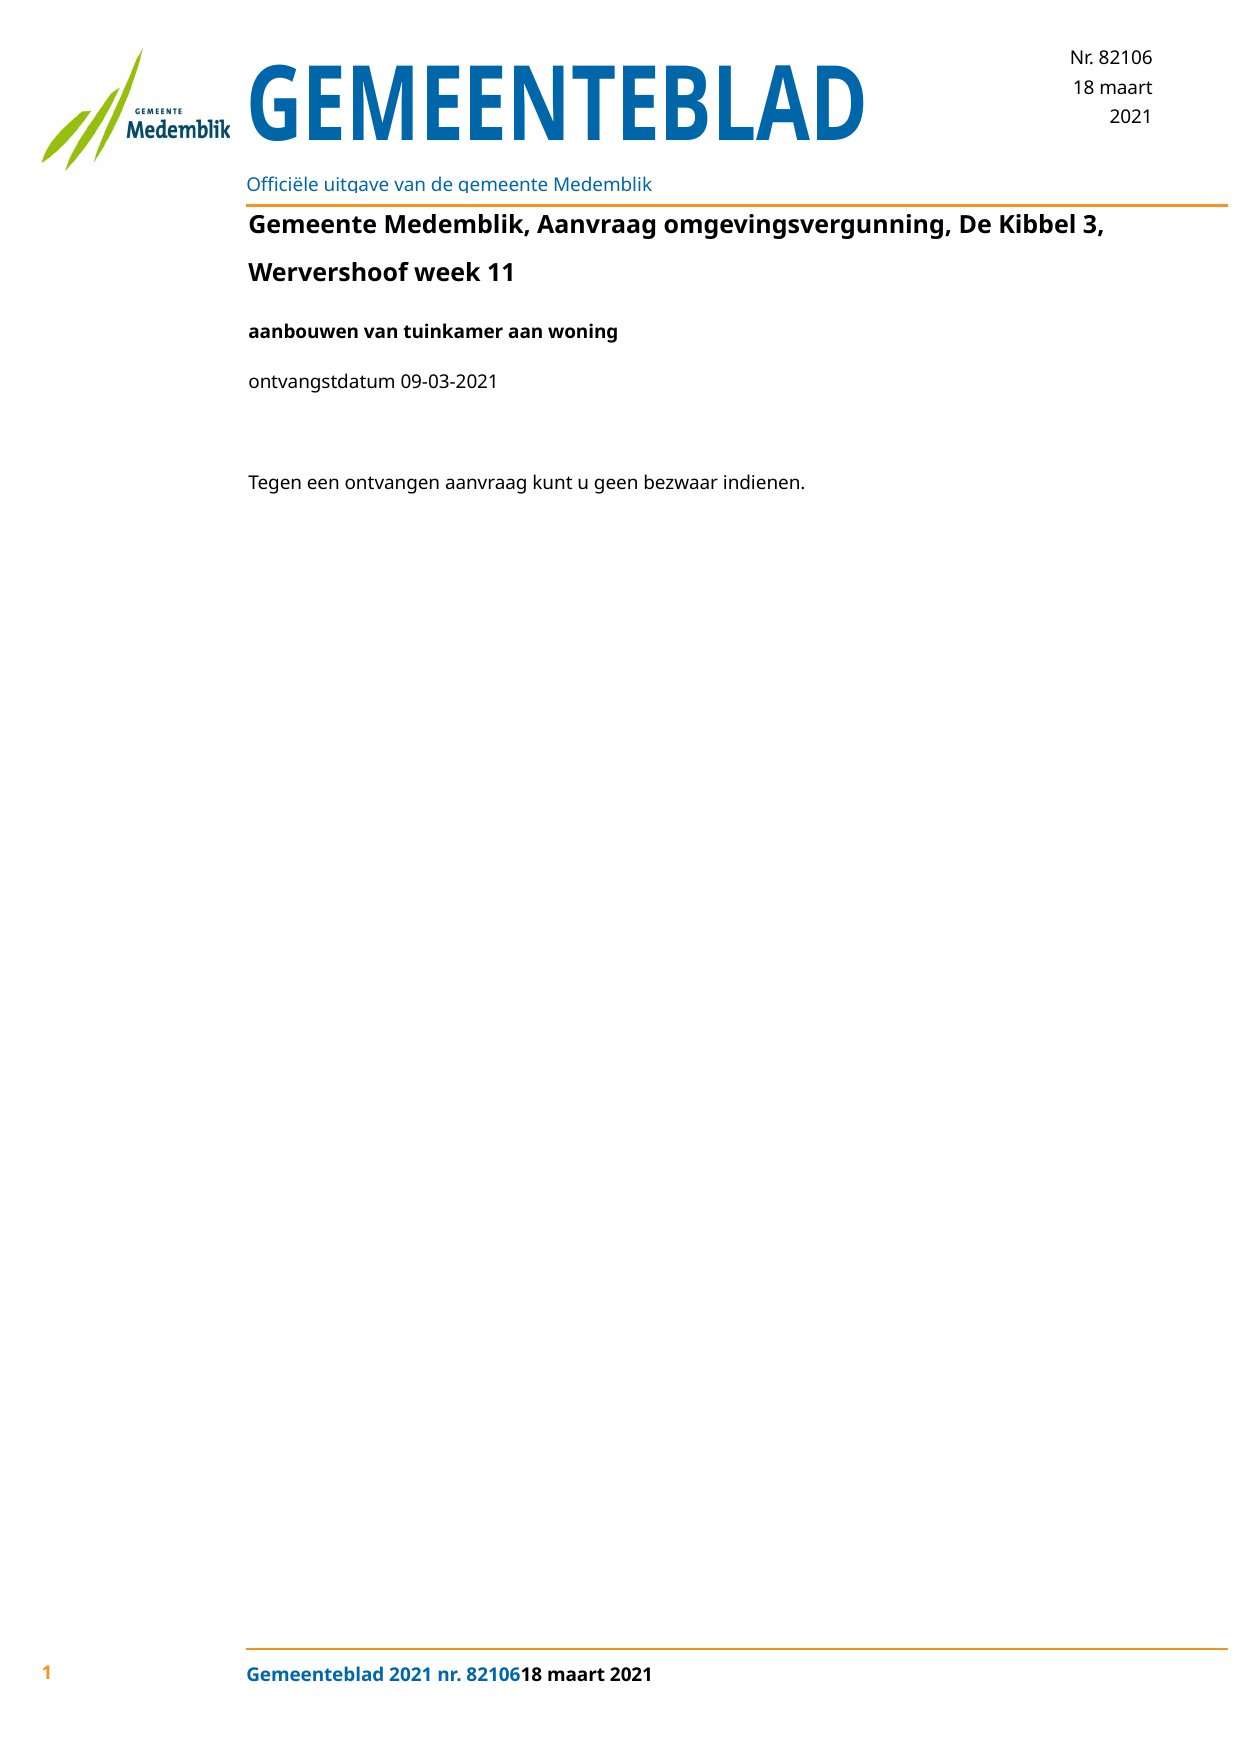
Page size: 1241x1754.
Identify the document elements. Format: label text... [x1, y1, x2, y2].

text Gemeente Medemblik, Aanvraag omgevingsvergunning, De Kibbel 3, Wervershoof week 11 [248, 207, 1152, 288]
picture [41, 47, 231, 172]
text Tegen een ontvangen aanvraag kunt u geen bezwaar indienen. [248, 469, 1152, 495]
text aanbouwen van tuinkamer aan woning [248, 318, 1152, 344]
text ontvangstdatum 09-03-2021 [248, 368, 1152, 394]
